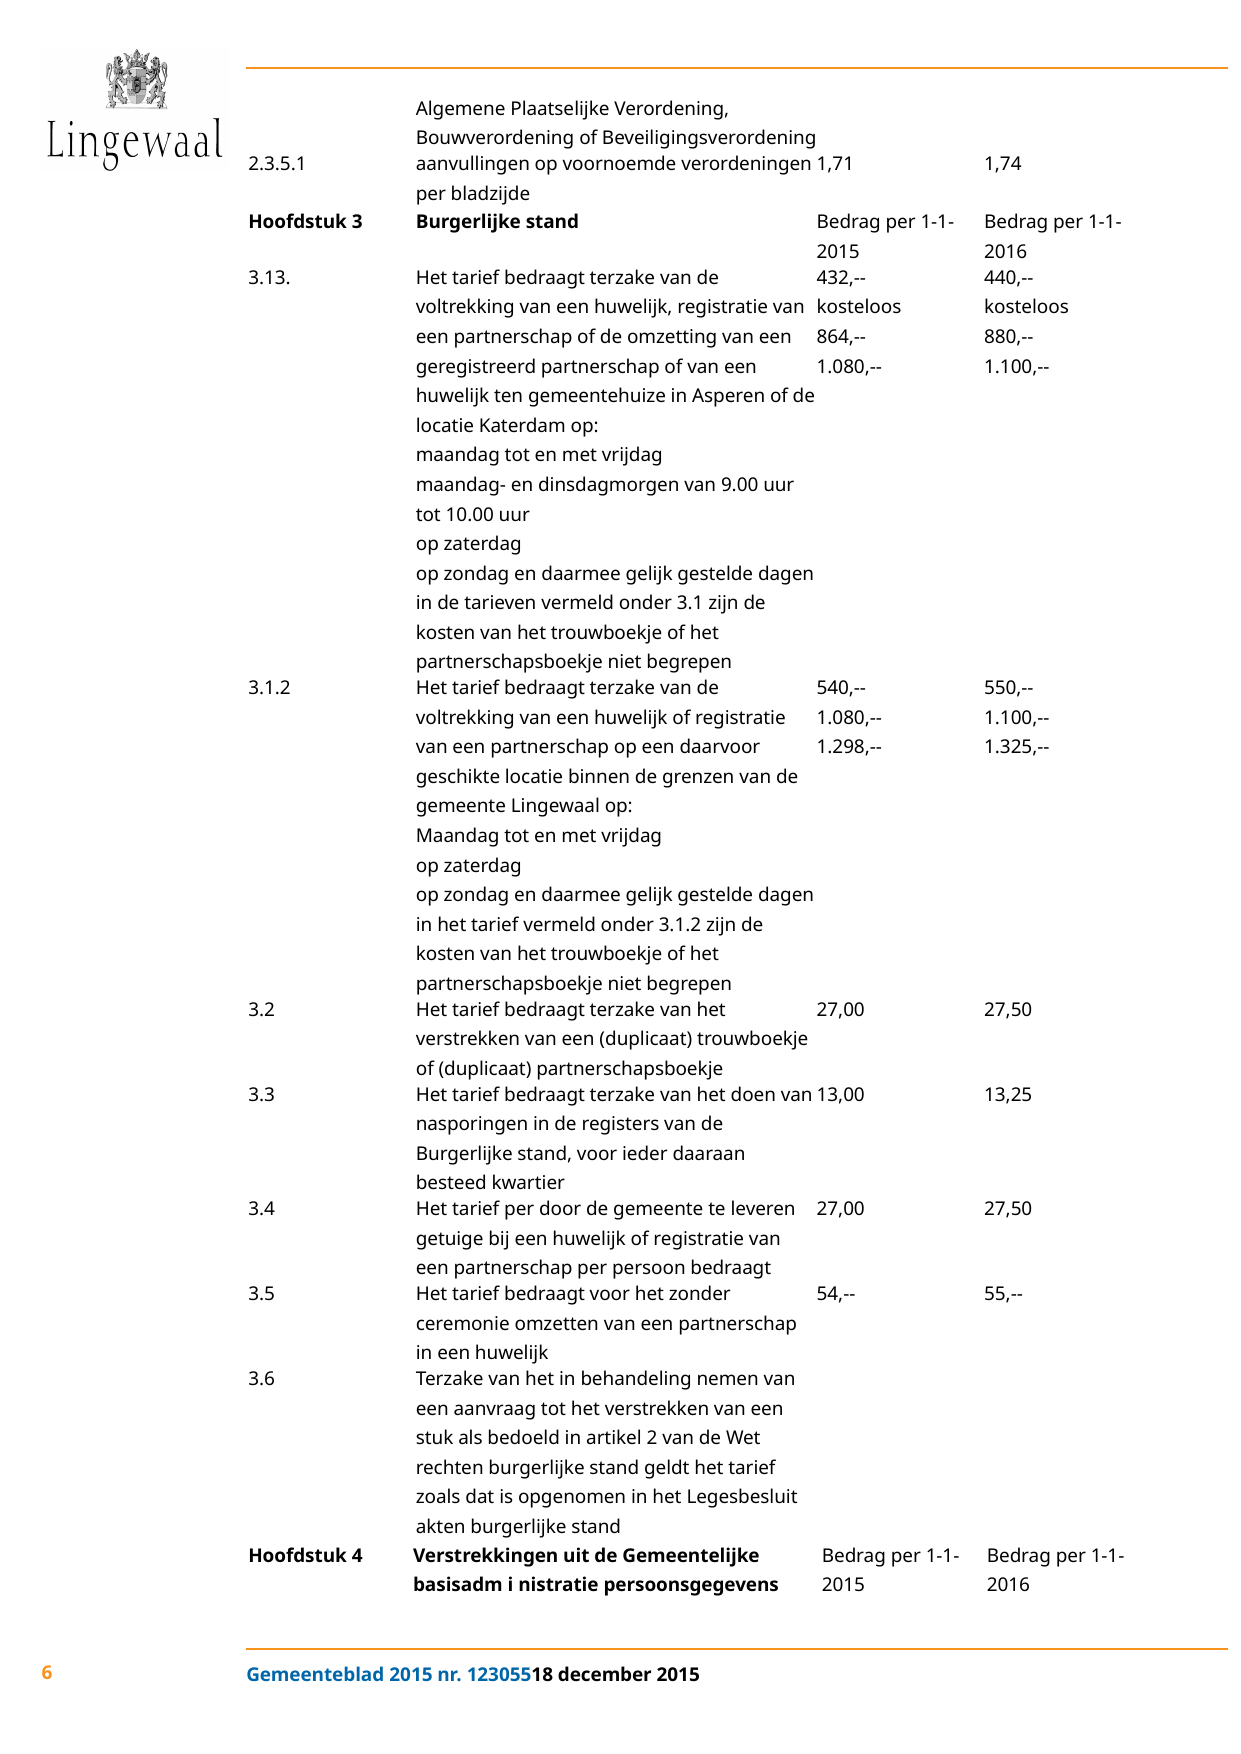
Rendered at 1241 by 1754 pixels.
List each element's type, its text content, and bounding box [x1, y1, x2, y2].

table_cell 3.3 [248, 1081, 416, 1195]
table_header Burgerlijke stand [416, 209, 816, 264]
table_header Algemene Plaatselijke Verordening, Bouwverordening of Beveiligingsverordening [416, 95, 816, 150]
table_cell 3.4 [248, 1195, 416, 1280]
table_header [248, 95, 416, 150]
table_cell 3.13. [248, 264, 416, 674]
table_cell Het tarief bedraagt terzake van de voltrekking van een huwelijk of registratie van een partnerschap op een daarvoor geschikte locatie binnen de grenzen van de gemeente Lingewaal op: Maandag tot en met vrijdag op zaterdag op zondag en daarmee gelijk gestelde dagen in het tarief vermeld onder 3.1.2 zijn de kosten van het trouwboekje of het partnerschapsboekje niet begrepen [416, 674, 816, 996]
table_header Hoofdstuk 4 [248, 1542, 413, 1597]
table_cell Het tarief bedraagt terzake van de voltrekking van een huwelijk, registratie van een partnerschap of de omzetting van een geregistreerd partnerschap of van een huwelijk ten gemeentehuize in Asperen of de locatie Katerdam op: maandag tot en met vrijdag maandag- en dinsdagmorgen van 9.00 uur tot 10.00 uur op zaterdag op zondag en daarmee gelijk gestelde dagen in de tarieven vermeld onder 3.1 zijn de kosten van het trouwboekje of het partnerschapsboekje niet begrepen [416, 264, 816, 674]
picture [41, 47, 231, 172]
table_cell 432,-- kosteloos 864,-- 1.080,-- [816, 264, 984, 674]
table_cell 3.5 [248, 1280, 416, 1365]
table_header [984, 95, 1152, 150]
table_cell 3.1.2 [248, 674, 416, 996]
table_header Verstrekkingen uit de Gemeentelijke basisadm i nistratie persoonsgegevens [413, 1542, 822, 1597]
table_cell 3.6 [248, 1365, 416, 1539]
table_cell 27,50 [984, 1195, 1152, 1280]
table_cell 27,00 [816, 1195, 984, 1280]
table_cell Het tarief bedraagt terzake van het verstrekken van een (duplicaat) trouwboekje of (duplicaat) partnerschapsboekje [416, 996, 816, 1081]
table_cell 13,00 [816, 1081, 984, 1195]
table_header Bedrag per 1-1-2016 [987, 1542, 1152, 1597]
table_header [816, 95, 984, 150]
table_header Bedrag per 1-1-2016 [984, 209, 1152, 264]
table_cell 27,50 [984, 996, 1152, 1081]
table_cell Het tarief bedraagt terzake van het doen van nasporingen in de registers van de Burgerlijke stand, voor ieder daaraan besteed kwartier [416, 1081, 816, 1195]
table_header Bedrag per 1-1-2015 [822, 1542, 987, 1597]
table_cell Terzake van het in behandeling nemen van een aanvraag tot het verstrekken van een stuk als bedoeld in artikel 2 van de Wet rechten burgerlijke stand geldt het tarief zoals dat is opgenomen in het Legesbesluit akten burgerlijke stand [416, 1365, 816, 1539]
table_cell 27,00 [816, 996, 984, 1081]
table_cell 3.2 [248, 996, 416, 1081]
table_cell 2.3.5.1 [248, 150, 416, 205]
table_cell Het tarief per door de gemeente te leveren getuige bij een huwelijk of registratie van een partnerschap per persoon bedraagt [416, 1195, 816, 1280]
table_cell 13,25 [984, 1081, 1152, 1195]
table_header Bedrag per 1-1-2015 [816, 209, 984, 264]
table_cell [816, 1365, 984, 1539]
table_cell 1,71 [816, 150, 984, 205]
table_cell 1,74 [984, 150, 1152, 205]
table_cell aanvullingen op voornoemde verordeningen per bladzijde [416, 150, 816, 205]
table_cell 550,-- 1.100,-- 1.325,-- [984, 674, 1152, 996]
table_cell [984, 1365, 1152, 1539]
table_cell 440,-- kosteloos 880,-- 1.100,-- [984, 264, 1152, 674]
table_cell 540,-- 1.080,-- 1.298,-- [816, 674, 984, 996]
table_cell Het tarief bedraagt voor het zonder ceremonie omzetten van een partnerschap in een huwelijk [416, 1280, 816, 1365]
table_cell 55,-- [984, 1280, 1152, 1365]
table_cell 54,-- [816, 1280, 984, 1365]
table_header Hoofdstuk 3 [248, 209, 416, 264]
